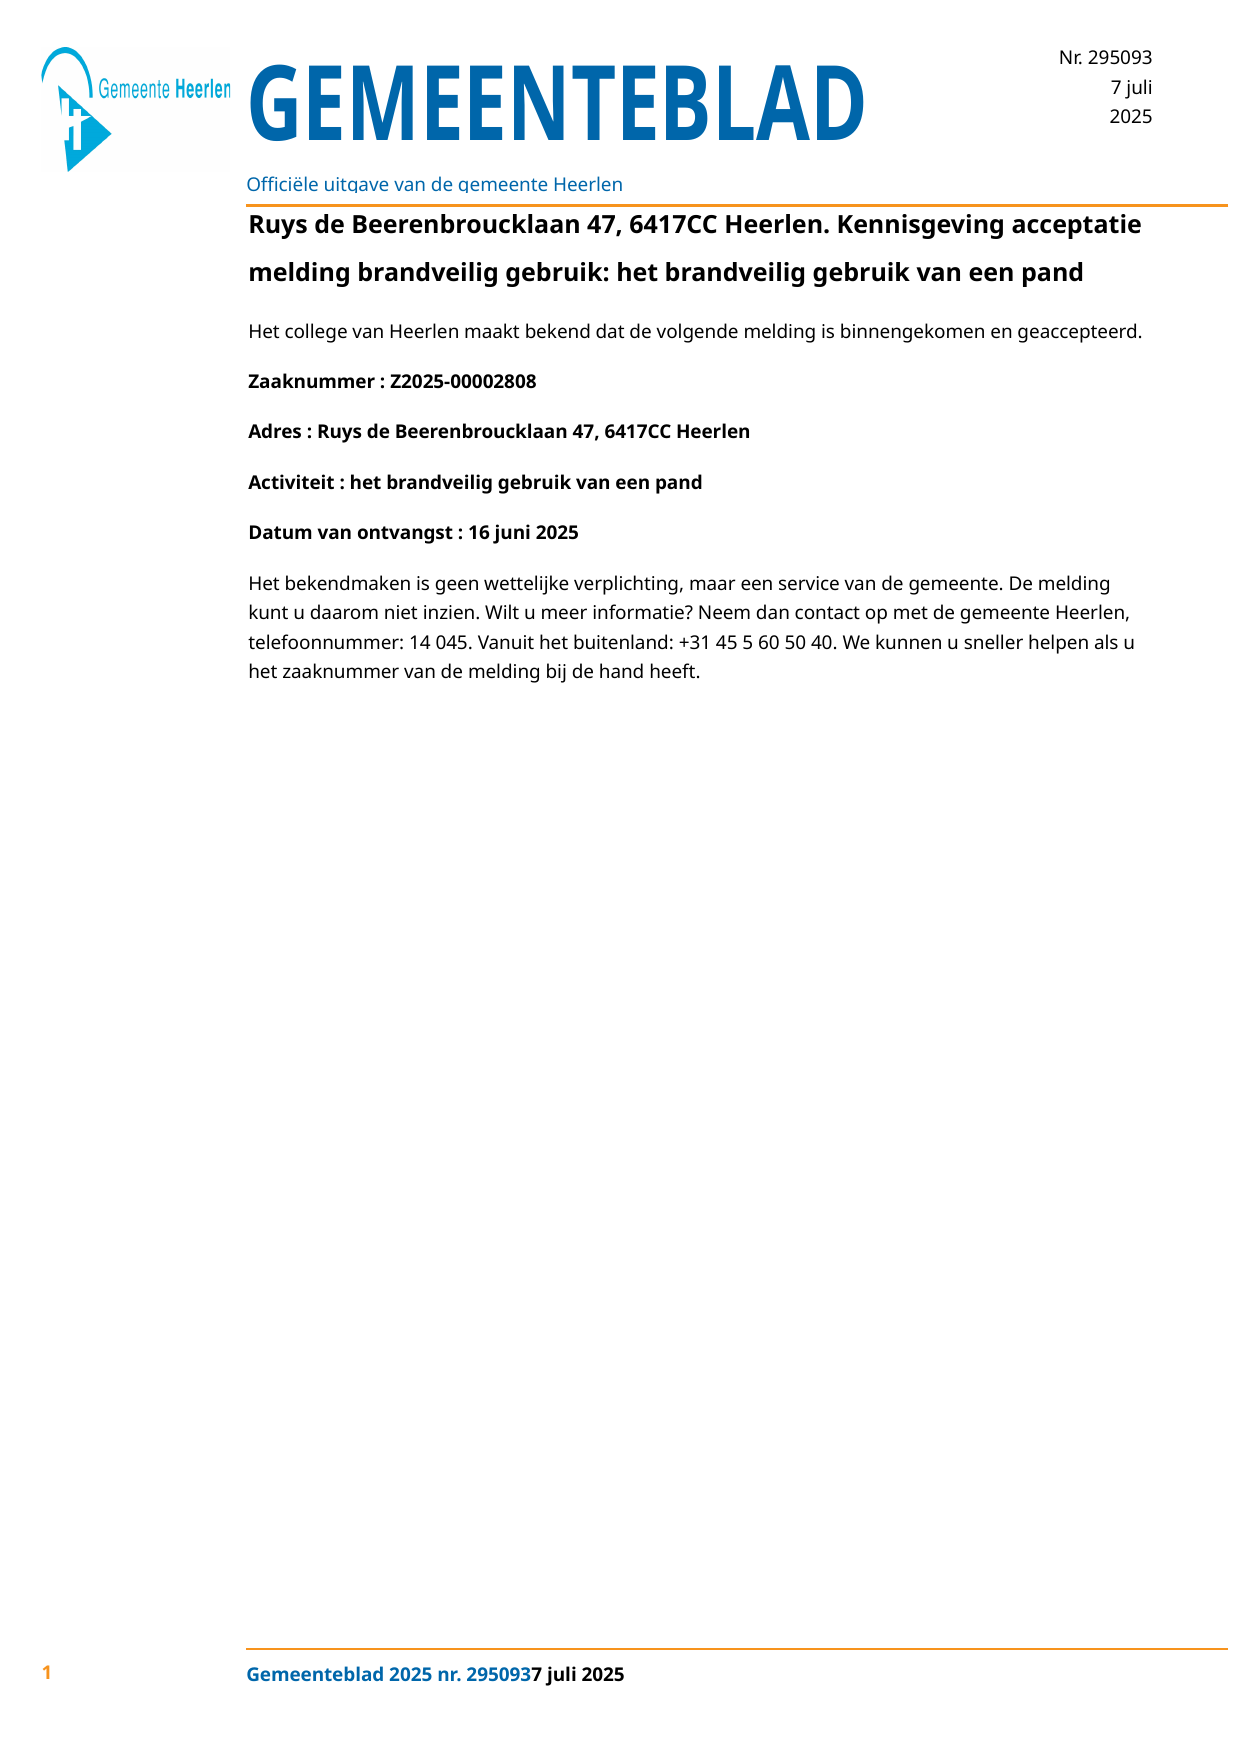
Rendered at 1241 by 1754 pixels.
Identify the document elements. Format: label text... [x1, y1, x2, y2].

picture [41, 47, 231, 172]
text Het college van Heerlen maakt bekend dat de volgende melding is binnengekomen en geaccepteerd. [248, 318, 1152, 344]
text Ruys de Beerenbroucklaan 47, 6417CC Heerlen. Kennisgeving acceptatie melding brandveilig gebruik: het brandveilig gebruik van een pand [248, 207, 1152, 288]
text Adres : Ruys de Beerenbroucklaan 47, 6417CC Heerlen [248, 419, 1152, 444]
text Het bekendmaken is geen wettelijke verplichting, maar een service van de gemeente. De melding kunt u daarom niet inzien. Wilt u meer informatie? Neem dan contact op met de gemeente Heerlen, telefoonnummer: 14 045. Vanuit het buitenland: +31 45 5 60 50 40. We kunnen u sneller helpen als u het zaaknummer van de melding bij de hand heeft. [248, 570, 1152, 684]
text Zaaknummer : Z2025-00002808 [248, 368, 1152, 394]
text Activiteit : het brandveilig gebruik van een pand [248, 469, 1152, 495]
text Datum van ontvangst : 16 juni 2025 [248, 519, 1152, 545]
picture [41, 47, 59, 70]
